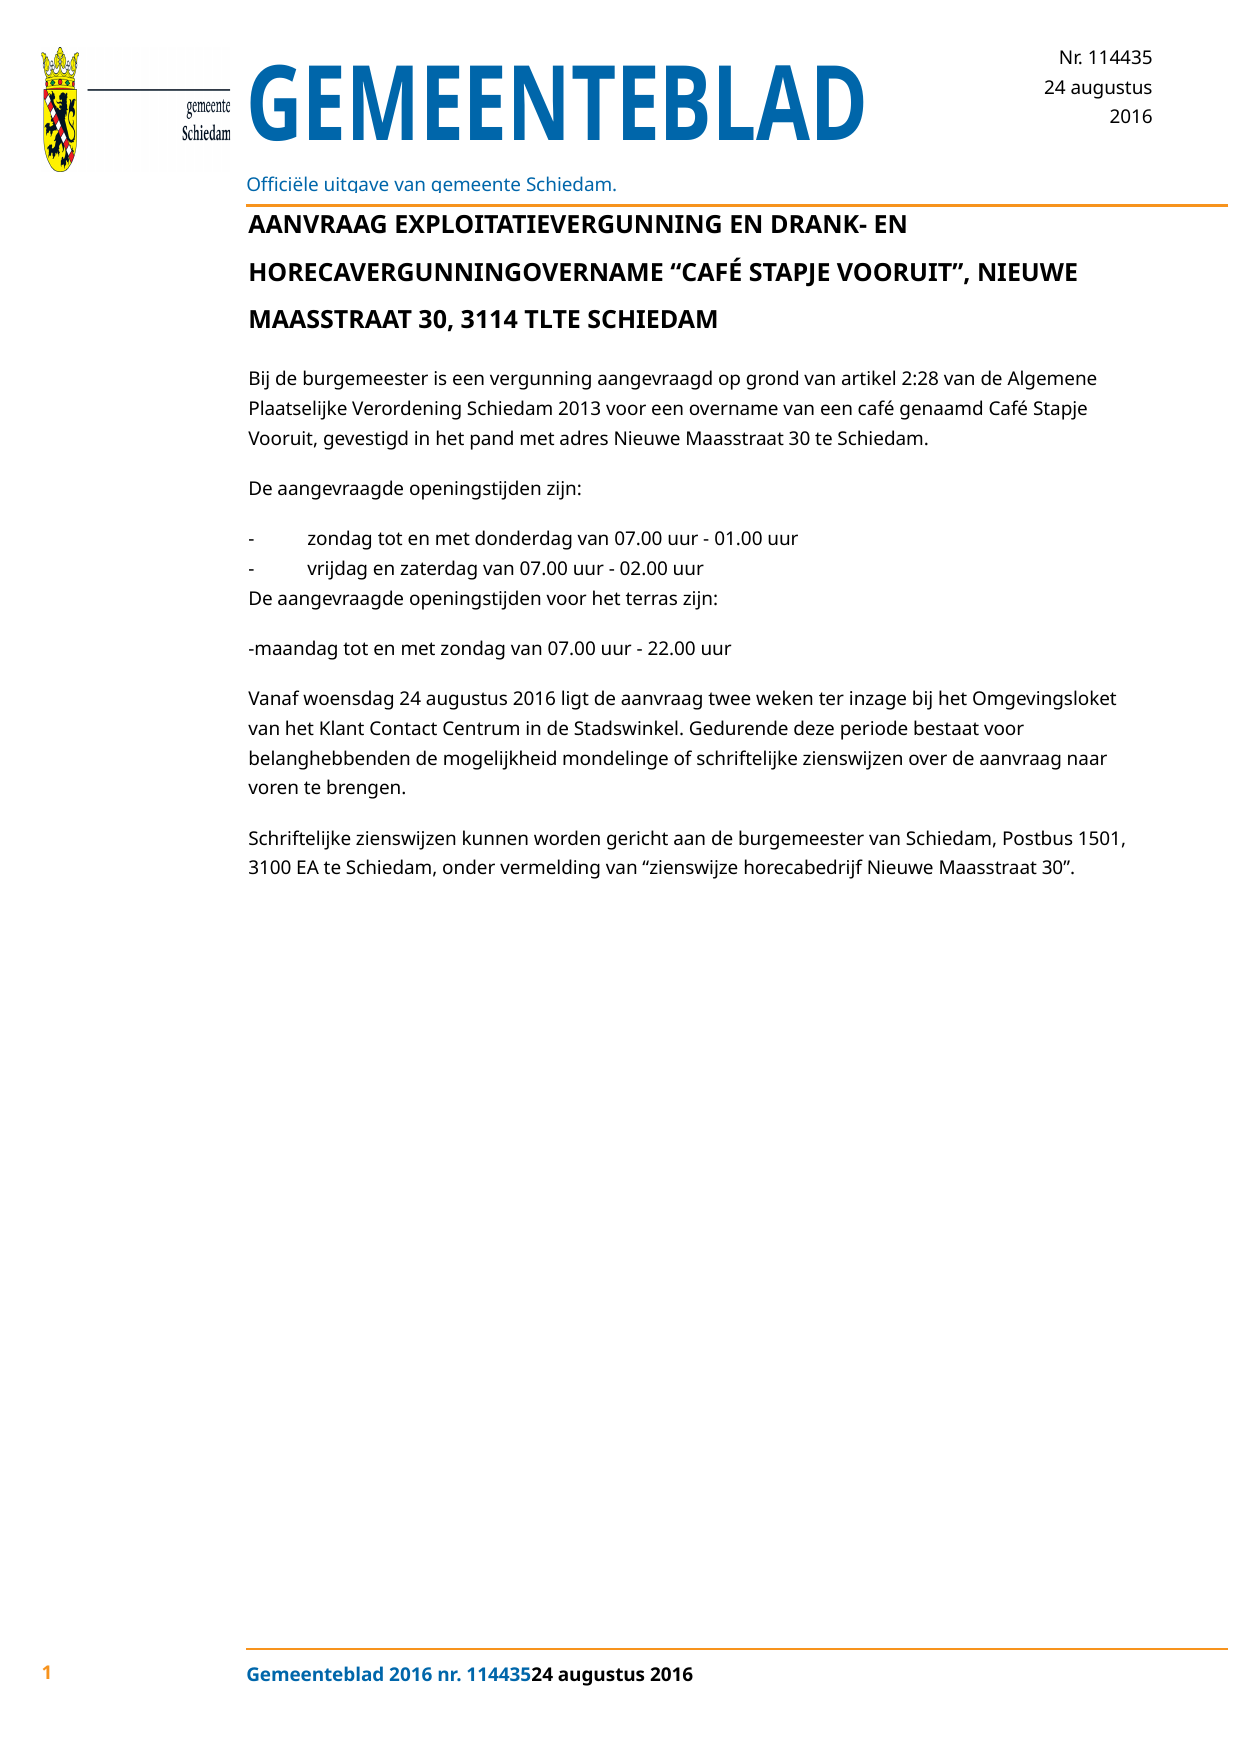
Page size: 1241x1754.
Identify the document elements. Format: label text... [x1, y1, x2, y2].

picture [41, 47, 231, 172]
list zondag tot en met donderdag van 07.00 uur - 01.00 uur [248, 526, 1152, 551]
list vrijdag en zaterdag van 07.00 uur - 02.00 uur [248, 555, 1152, 581]
text Vanaf woensdag 24 augustus 2016 ligt de aanvraag twee weken ter inzage bij het Omgevingsloket van het Klant Contact Centrum in de Stadswinkel. Gedurende deze periode bestaat voor belanghebbenden de mogelijkheid mondelinge of schriftelijke zienswijzen over de aanvraag naar voren te brengen. [248, 686, 1152, 800]
text AANVRAAG EXPLOITATIEVERGUNNING EN DRANK- EN HORECAVERGUNNINGOVERNAME “CAFÉ STAPJE VOORUIT”, NIEUWE MAASSTRAAT 30, 3114 TLTE SCHIEDAM [248, 207, 1152, 336]
text Schriftelijke zienswijzen kunnen worden gericht aan de burgemeester van Schiedam, Postbus 1501, 3100 EA te Schiedam, onder vermelding van “zienswijze horecabedrijf Nieuwe Maasstraat 30”. [248, 825, 1152, 880]
text De aangevraagde openingstijden zijn: [248, 475, 1152, 501]
text De aangevraagde openingstijden voor het terras zijn: [248, 585, 1152, 610]
text -maandag tot en met zondag van 07.00 uur - 22.00 uur [248, 635, 1152, 661]
text Bij de burgemeester is een vergunning aangevraagd op grond van artikel 2:28 van de Algemene Plaatselijke Verordening Schiedam 2013 voor een overname van een café genaamd Café Stapje Vooruit, gevestigd in het pand met adres Nieuwe Maasstraat 30 te Schiedam. [248, 366, 1152, 450]
